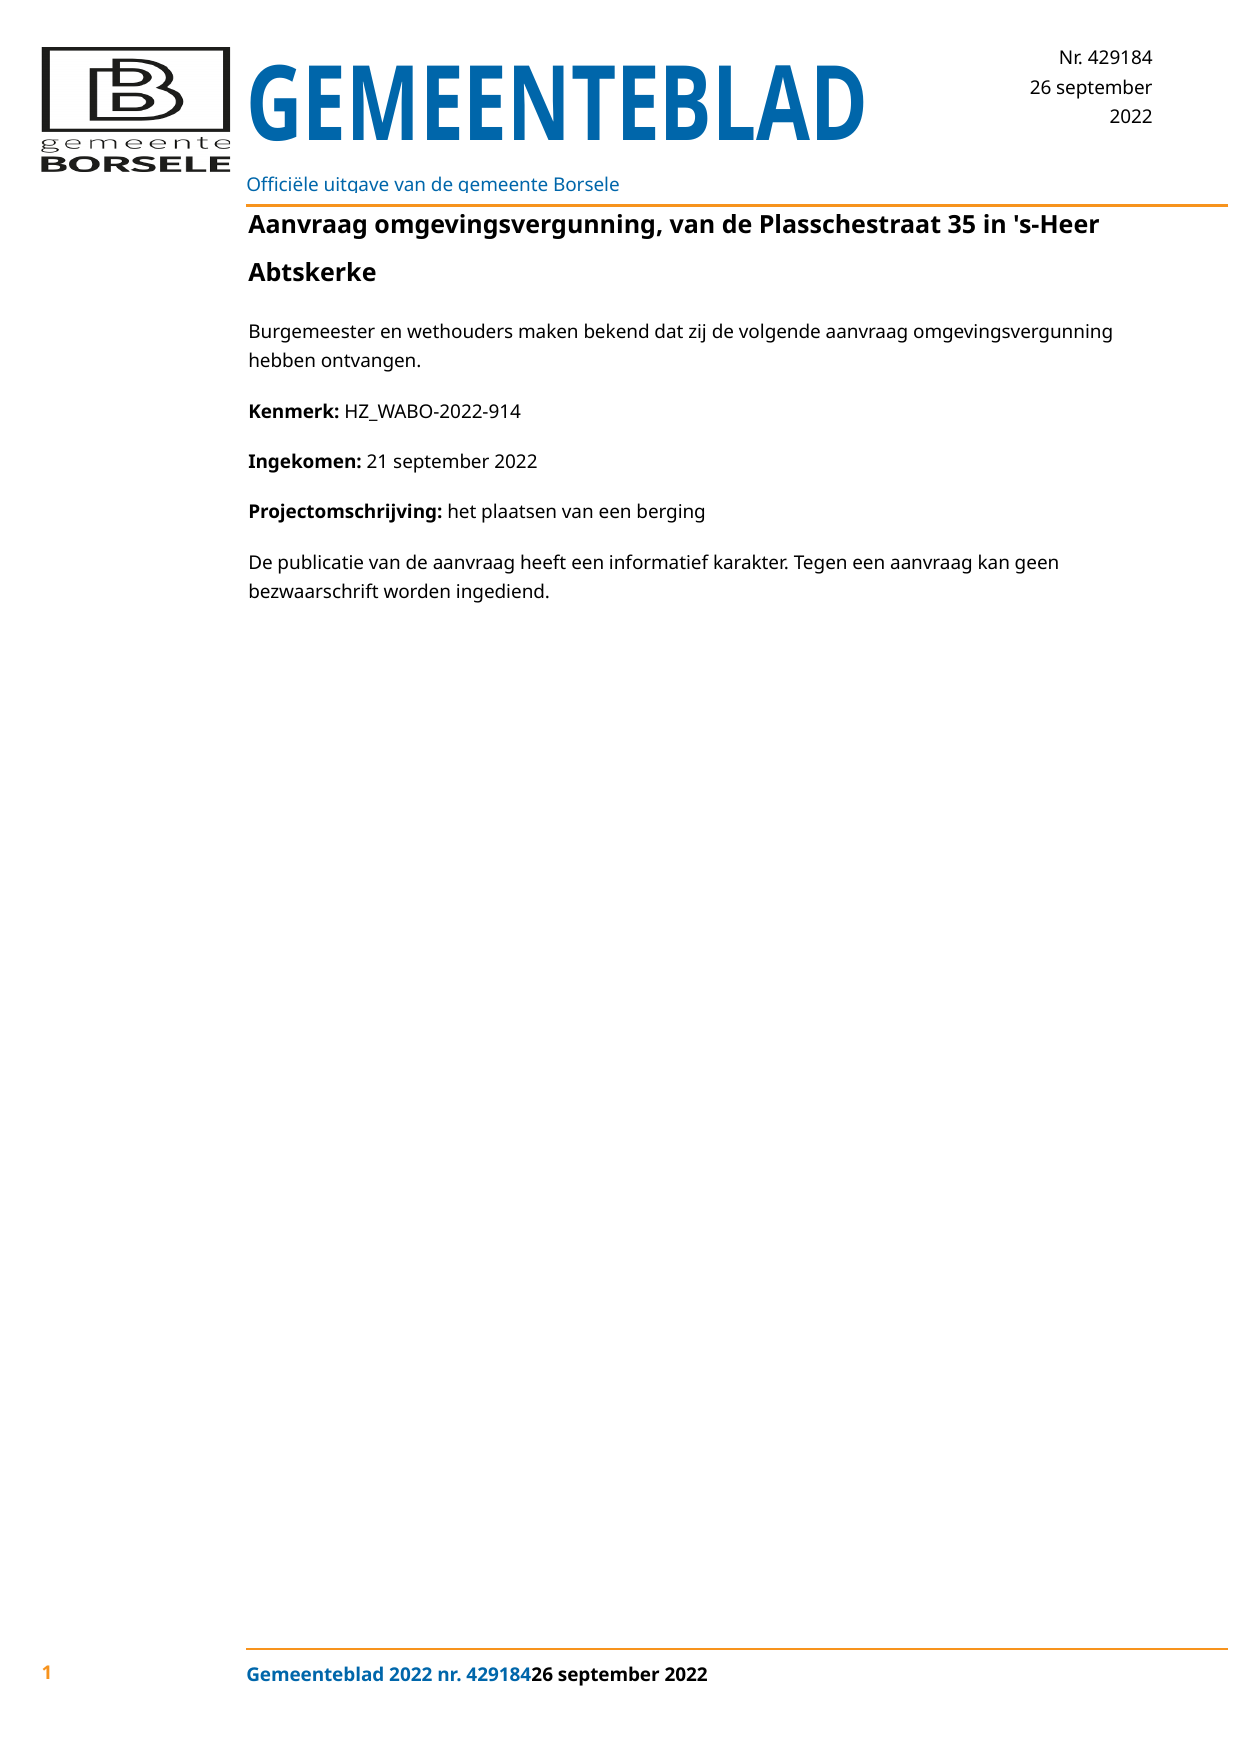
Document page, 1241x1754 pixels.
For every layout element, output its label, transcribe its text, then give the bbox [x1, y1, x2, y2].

text Aanvraag omgevingsvergunning, van de Plasschestraat 35 in 's-Heer Abtskerke [248, 207, 1152, 288]
picture [41, 47, 231, 172]
text Kenmerk: HZ_WABO-2022-914 [248, 398, 1152, 424]
text Burgemeester en wethouders maken bekend dat zij de volgende aanvraag omgevingsvergunning hebben ontvangen. [248, 318, 1152, 373]
text Ingekomen: 21 september 2022 [248, 448, 1152, 474]
text De publicatie van de aanvraag heeft een informatief karakter. Tegen een aanvraag kan geen bezwaarschrift worden ingediend. [248, 549, 1152, 604]
text Projectomschrijving: het plaatsen van een berging [248, 499, 1152, 524]
